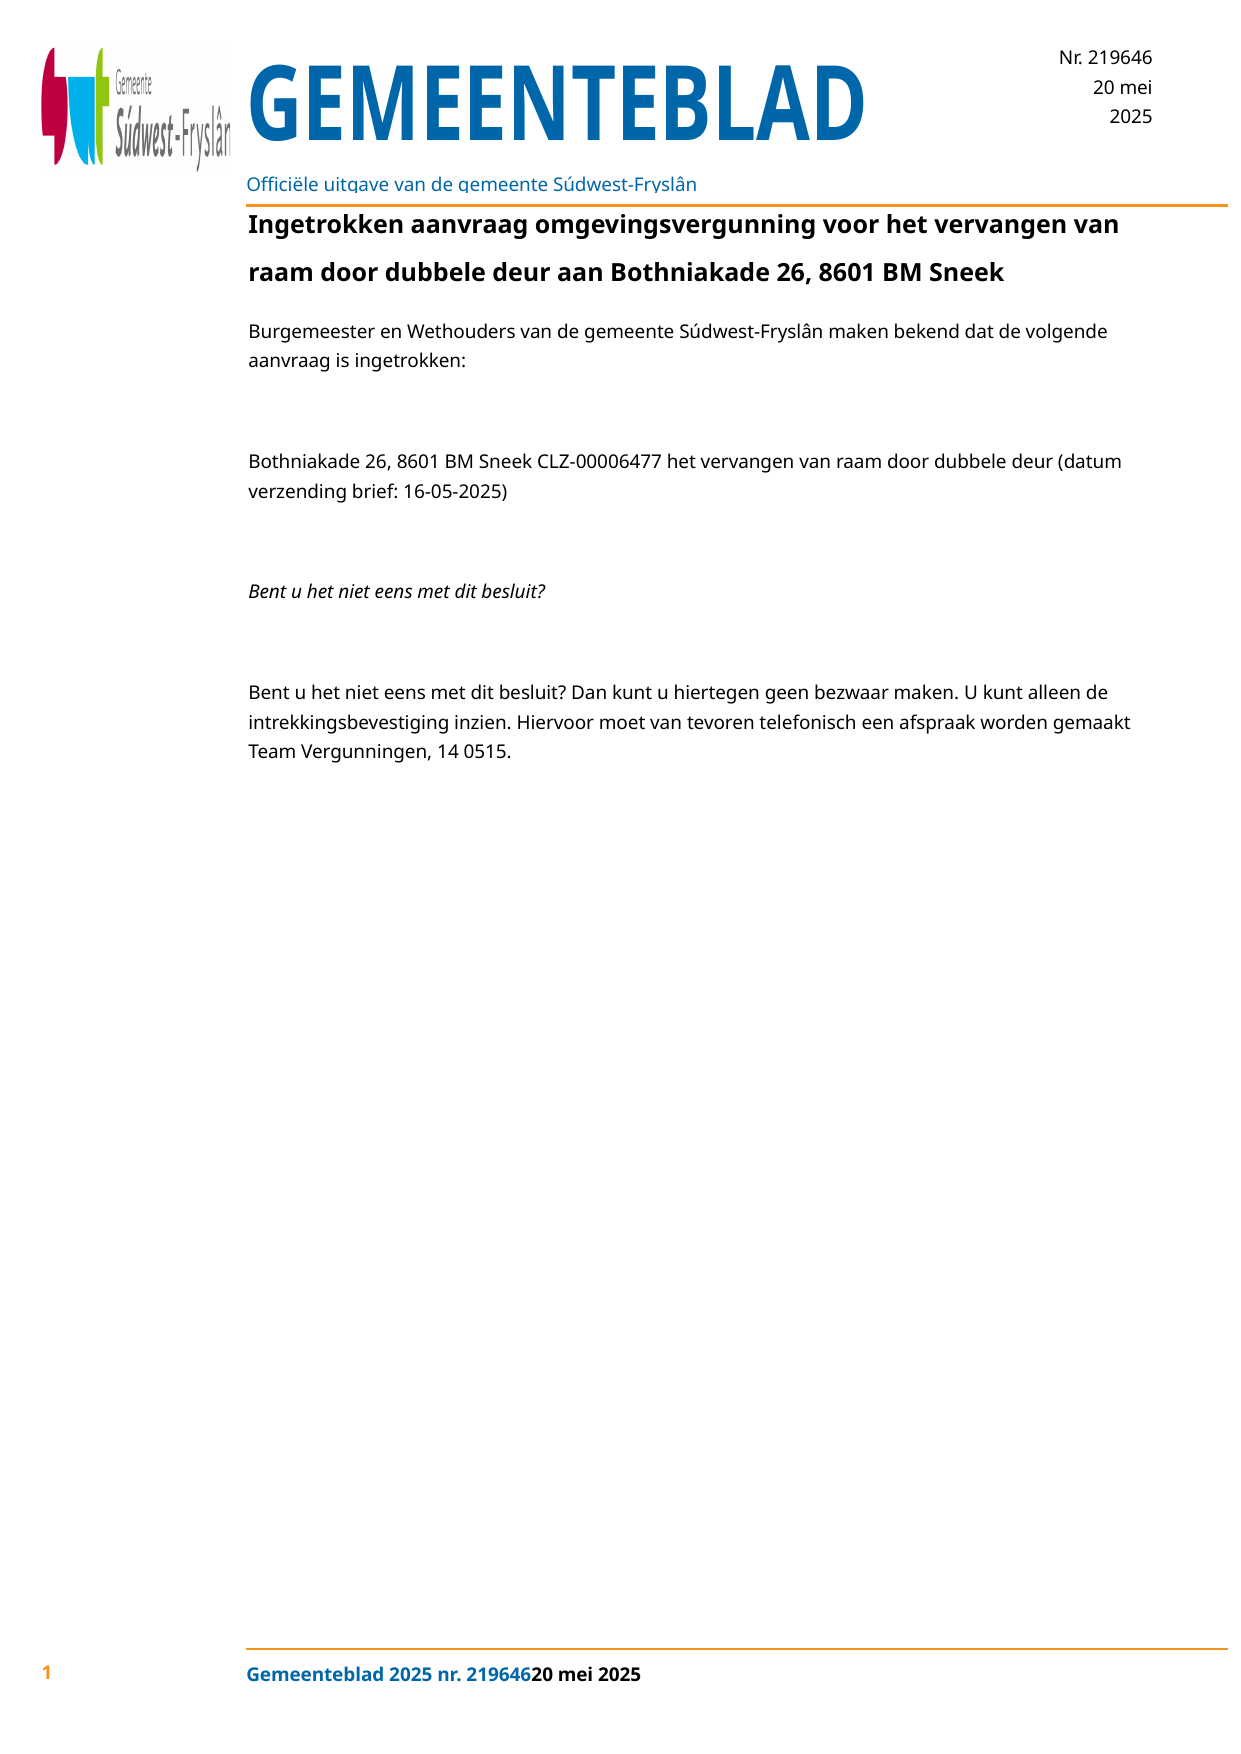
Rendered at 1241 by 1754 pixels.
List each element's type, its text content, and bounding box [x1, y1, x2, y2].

text Bothniakade 26, 8601 BM Sneek CLZ-00006477 het vervangen van raam door dubbele deur (datum verzending brief: 16-05-2025) [248, 448, 1152, 504]
text Bent u het niet eens met dit besluit? [248, 579, 1152, 604]
text Ingetrokken aanvraag omgevingsvergunning voor het vervangen van raam door dubbele deur aan Bothniakade 26, 8601 BM Sneek [248, 207, 1152, 288]
picture [41, 47, 231, 172]
text Bent u het niet eens met dit besluit? Dan kunt u hiertegen geen bezwaar maken. U kunt alleen de intrekkingsbevestiging inzien. Hiervoor moet van tevoren telefonisch een afspraak worden gemaakt Team Vergunningen, 14 0515. [248, 679, 1152, 764]
text Burgemeester en Wethouders van de gemeente Súdwest-Fryslân maken bekend dat de volgende aanvraag is ingetrokken: [248, 318, 1152, 373]
